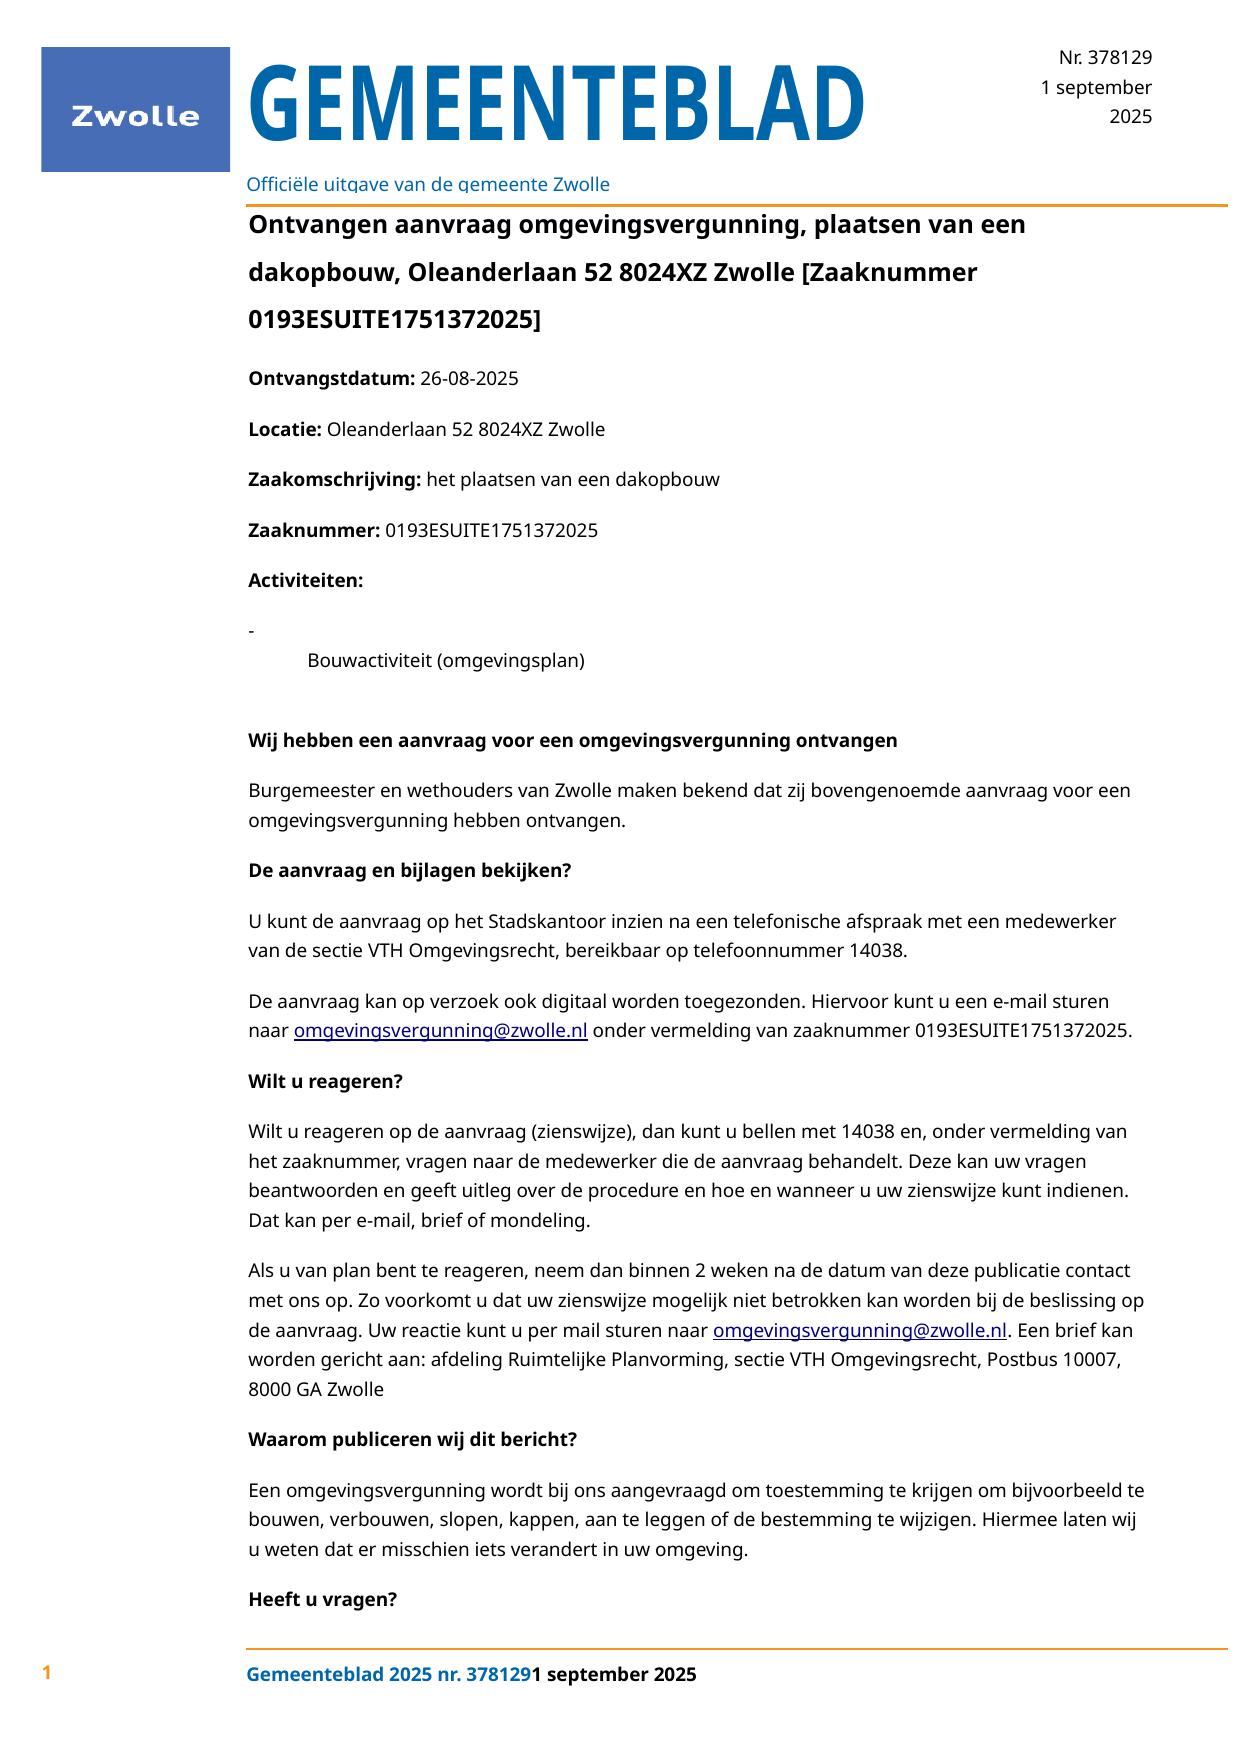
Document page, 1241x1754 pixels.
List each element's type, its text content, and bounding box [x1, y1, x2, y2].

text Activiteiten: [248, 567, 1152, 593]
text Wilt u reageren op de aanvraag (zienswijze), dan kunt u bellen met 14038 en, onder vermelding van het zaaknummer, vragen naar de medewerker die de aanvraag behandelt. Deze kan uw vragen beantwoorden en geeft uitleg over de procedure en hoe en wanneer u uw zienswijze kunt indienen. Dat kan per e-mail, brief of mondeling. [248, 1118, 1152, 1233]
text Burgemeester en wethouders van Zwolle maken bekend dat zij bovengenoemde aanvraag voor een omgevingsvergunning hebben ontvangen. [248, 778, 1152, 833]
picture [41, 47, 231, 172]
text U kunt de aanvraag op het Stadskantoor inzien na een telefonische afspraak met een medewerker van de sectie VTH Omgevingsrecht, bereikbaar op telefoonnummer 14038. [248, 908, 1152, 963]
text Zaakomschrijving: het plaatsen van een dakopbouw [248, 466, 1152, 492]
list Bouwactiviteit (omgevingsplan) [248, 647, 1152, 673]
text Zaaknummer: 0193ESUITE1751372025 [248, 517, 1152, 542]
text Locatie: Oleanderlaan 52 8024XZ Zwolle [248, 416, 1152, 442]
text Als u van plan bent te reageren, neem dan binnen 2 weken na de datum van deze publicatie contact met ons op. Zo voorkomt u dat uw zienswijze mogelijk niet betrokken kan worden bij de beslissing op de aanvraag. Uw reactie kunt u per mail sturen naar omgevingsvergunning@zwolle.nl. Een brief kan worden gericht aan: afdeling Ruimtelijke Planvorming, sectie VTH Omgevingsrecht, Postbus 10007, 8000 GA Zwolle [248, 1258, 1152, 1402]
text De aanvraag en bijlagen bekijken? [248, 858, 1152, 883]
text Wilt u reageren? [248, 1068, 1152, 1094]
text De aanvraag kan op verzoek ook digitaal worden toegezonden. Hiervoor kunt u een e-mail sturen naar omgevingsvergunning@zwolle.nl onder vermelding van zaaknummer 0193ESUITE1751372025. [248, 988, 1152, 1043]
text Ontvangen aanvraag omgevingsvergunning, plaatsen van een dakopbouw, Oleanderlaan 52 8024XZ Zwolle [Zaaknummer 0193ESUITE1751372025] [248, 207, 1152, 336]
text Ontvangstdatum: 26-08-2025 [248, 366, 1152, 391]
text Waarom publiceren wij dit bericht? [248, 1426, 1152, 1452]
text Wij hebben een aanvraag voor een omgevingsvergunning ontvangen [248, 727, 1152, 753]
text Een omgevingsvergunning wordt bij ons aangevraagd om toestemming te krijgen om bijvoorbeeld te bouwen, verbouwen, slopen, kappen, aan te leggen of de bestemming te wijzigen. Hiermee laten wij u weten dat er misschien iets verandert in uw omgeving. [248, 1477, 1152, 1562]
text Heeft u vragen? [248, 1586, 1152, 1612]
